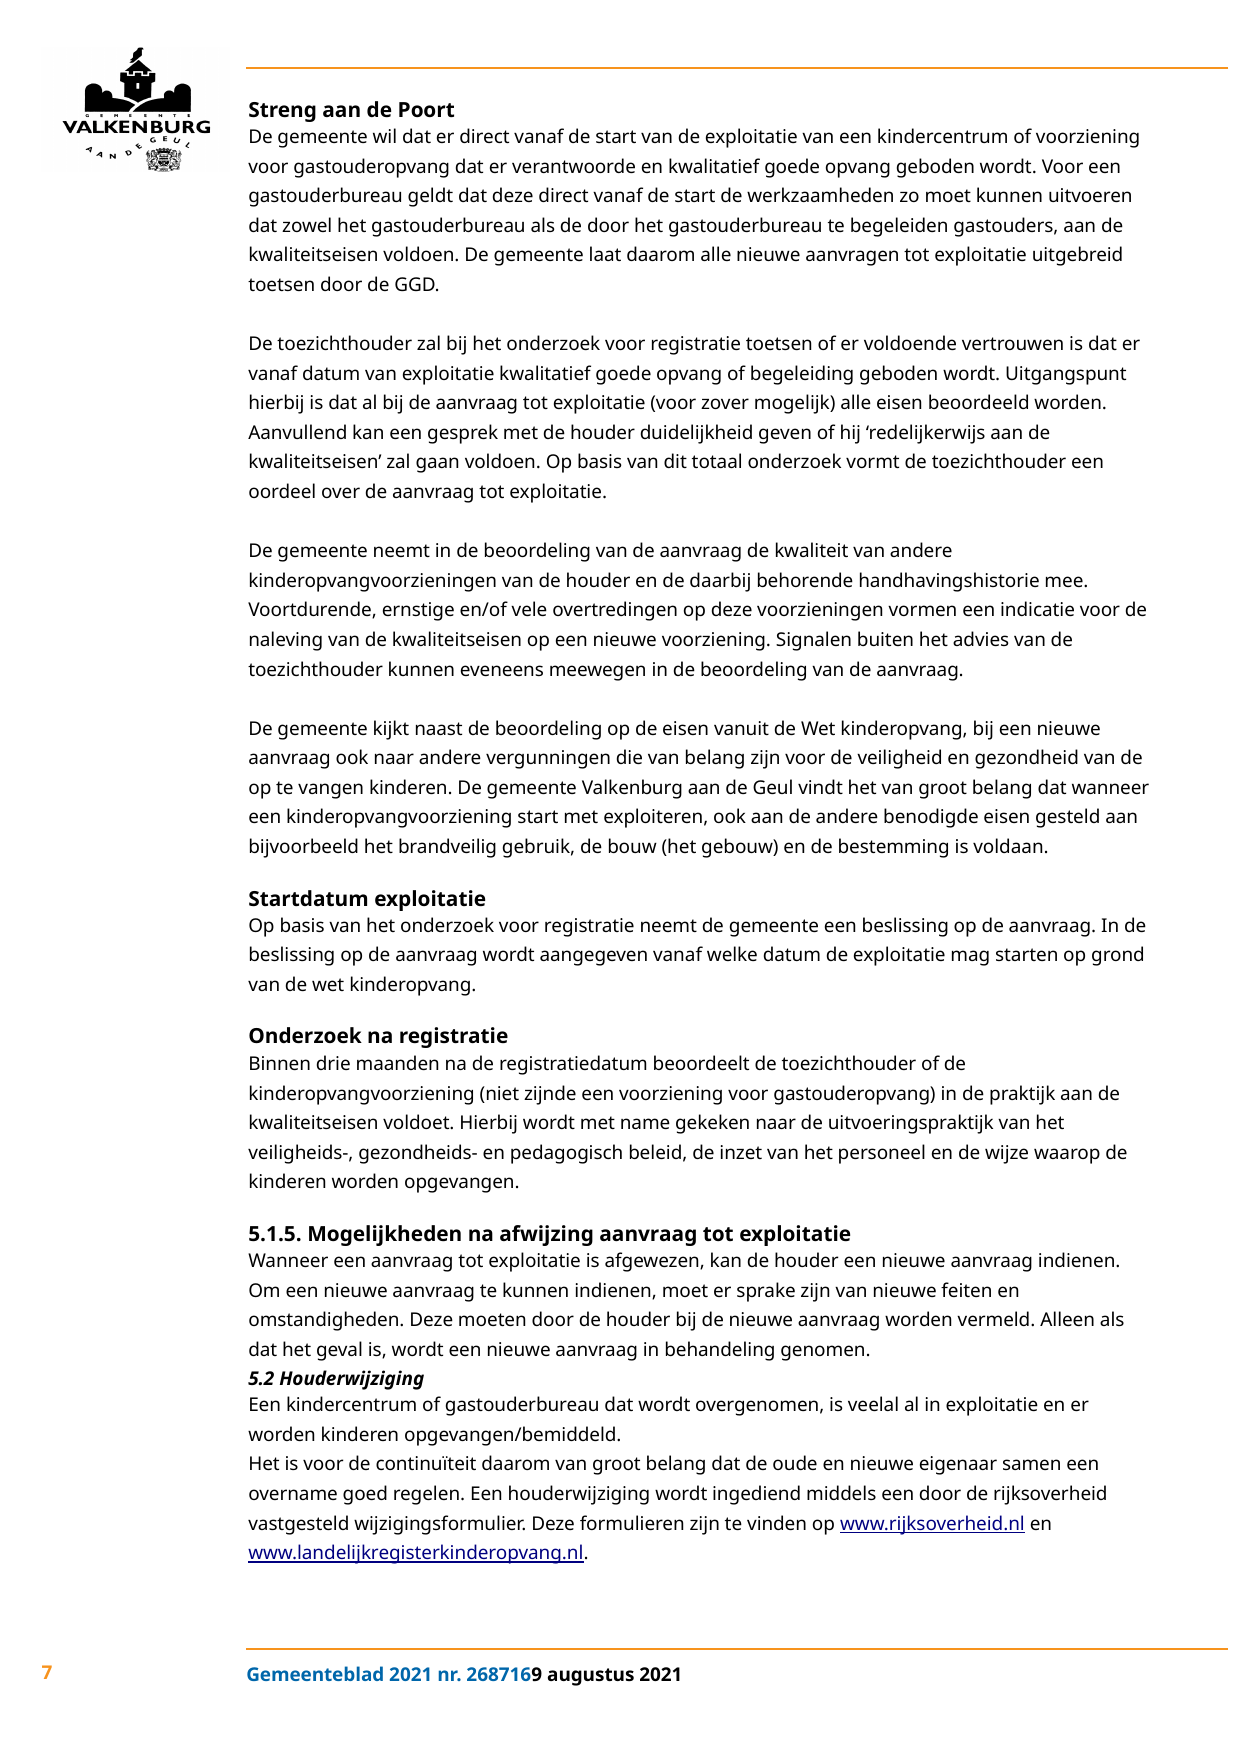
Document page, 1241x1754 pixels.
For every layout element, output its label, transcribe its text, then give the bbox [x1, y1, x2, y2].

text Onderzoek na registratie [248, 1022, 1152, 1050]
text 5.2 Houderwijziging [248, 1366, 1152, 1391]
text De gemeente neemt in de beoordeling van de aanvraag de kwaliteit van andere kinderopvangvoorzieningen van de houder en de daarbij behorende handhavingshistorie mee. Voortdurende, ernstige en/of vele overtredingen op deze voorzieningen vormen een indicatie voor de naleving van de kwaliteitseisen op een nieuwe voorziening. Signalen buiten het advies van de toezichthouder kunnen eveneens meewegen in de beoordeling van de aanvraag. [248, 537, 1152, 681]
text Een kindercentrum of gastouderbureau dat wordt overgenomen, is veelal al in exploitatie en er worden kinderen opgevangen/bemiddeld. [248, 1391, 1152, 1447]
text De toezichthouder zal bij het onderzoek voor registratie toetsen of er voldoende vertrouwen is dat er vanaf datum van exploitatie kwalitatief goede opvang of begeleiding geboden wordt. Uitgangspunt hierbij is dat al bij de aanvraag tot exploitatie (voor zover mogelijk) alle eisen beoordeeld worden. Aanvullend kan een gesprek met de houder duidelijkheid geven of hij ‘redelijkerwijs aan de kwaliteitseisen’ zal gaan voldoen. Op basis van dit totaal onderzoek vormt de toezichthouder een oordeel over de aanvraag tot exploitatie. [248, 330, 1152, 504]
text Wanneer een aanvraag tot exploitatie is afgewezen, kan de houder een nieuwe aanvraag indienen. Om een nieuwe aanvraag te kunnen indienen, moet er sprake zijn van nieuwe feiten en omstandigheden. Deze moeten door de houder bij de nieuwe aanvraag worden vermeld. Alleen als dat het geval is, wordt een nieuwe aanvraag in behandeling genomen. [248, 1247, 1152, 1362]
text Het is voor de continuïteit daarom van groot belang dat de oude en nieuwe eigenaar samen een overname goed regelen. Een houderwijziging wordt ingediend middels een door de rijksoverheid vastgesteld wijzigingsformulier. Deze formulieren zijn te vinden op www.rijksoverheid.nl en www.landelijkregisterkinderopvang.nl. [248, 1451, 1152, 1565]
text De gemeente kijkt naast de beoordeling op de eisen vanuit de Wet kinderopvang, bij een nieuwe aanvraag ook naar andere vergunningen die van belang zijn voor de veiligheid en gezondheid van de op te vangen kinderen. De gemeente Valkenburg aan de Geul vindt het van groot belang dat wanneer een kinderopvangvoorziening start met exploiteren, ook aan de andere benodigde eisen gesteld aan bijvoorbeeld het brandveilig gebruik, de bouw (het gebouw) en de bestemming is voldaan. [248, 715, 1152, 859]
picture [41, 47, 231, 172]
text Binnen drie maanden na de registratiedatum beoordeelt de toezichthouder of de kinderopvangvoorziening (niet zijnde een voorziening voor gastouderopvang) in de praktijk aan de kwaliteitseisen voldoet. Hierbij wordt met name gekeken naar de uitvoeringspraktijk van het veiligheids-, gezondheids- en pedagogisch beleid, de inzet van het personeel en de wijze waarop de kinderen worden opgevangen. [248, 1050, 1152, 1194]
text Streng aan de Poort [248, 95, 1152, 123]
text De gemeente wil dat er direct vanaf de start van de exploitatie van een kindercentrum of voorziening voor gastouderopvang dat er verantwoorde en kwalitatief goede opvang geboden wordt. Voor een gastouderbureau geldt dat deze direct vanaf de start de werkzaamheden zo moet kunnen uitvoeren dat zowel het gastouderbureau als de door het gastouderbureau te begeleiden gastouders, aan de kwaliteitseisen voldoen. De gemeente laat daarom alle nieuwe aanvragen tot exploitatie uitgebreid toetsen door de GGD. [248, 123, 1152, 297]
text Op basis van het onderzoek voor registratie neemt de gemeente een beslissing op de aanvraag. In de beslissing op de aanvraag wordt aangegeven vanaf welke datum de exploitatie mag starten op grond van de wet kinderopvang. [248, 912, 1152, 997]
text 5.1.5. Mogelijkheden na afwijzing aanvraag tot exploitatie [248, 1219, 1152, 1247]
text Startdatum exploitatie [248, 884, 1152, 912]
